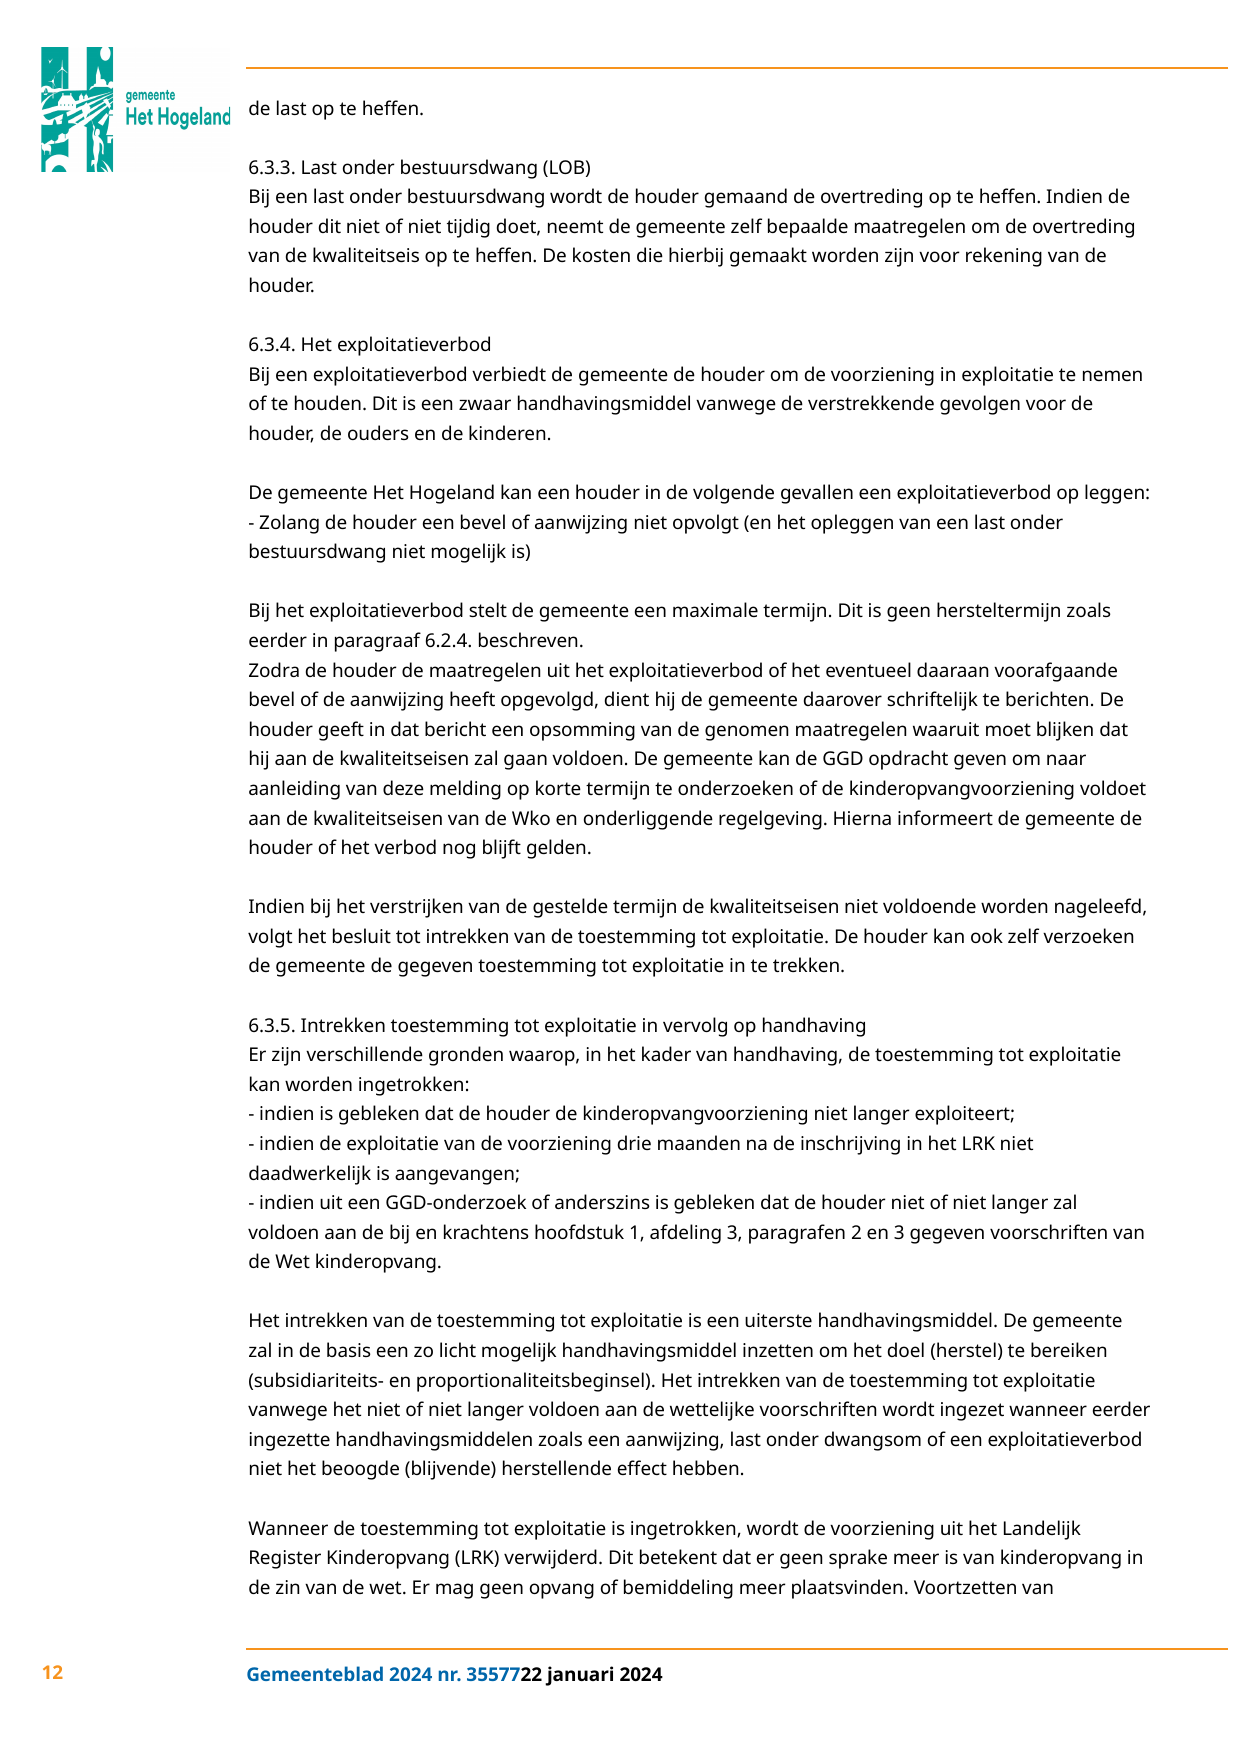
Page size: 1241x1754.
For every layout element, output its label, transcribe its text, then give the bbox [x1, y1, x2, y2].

text De gemeente Het Hogeland kan een houder in de volgende gevallen een exploitatieverbod op leggen: [248, 479, 1152, 505]
text - indien is gebleken dat de houder de kinderopvangvoorziening niet langer exploiteert; [248, 1101, 1152, 1126]
text - Zolang de houder een bevel of aanwijzing niet opvolgt (en het opleggen van een last onder bestuursdwang niet mogelijk is) [248, 509, 1152, 564]
text Bij een last onder bestuursdwang wordt de houder gemaand de overtreding op te heffen. Indien de houder dit niet of niet tijdig doet, neemt de gemeente zelf bepaalde maatregelen om de overtreding van de kwaliteitseis op te heffen. De kosten die hierbij gemaakt worden zijn voor rekening van de houder. [248, 183, 1152, 298]
text de last op te heffen. [248, 95, 1152, 121]
text Er zijn verschillende gronden waarop, in het kader van handhaving, de toestemming tot exploitatie kan worden ingetrokken: [248, 1041, 1152, 1097]
text - indien uit een GGD-onderzoek of anderszins is gebleken dat de houder niet of niet langer zal voldoen aan de bij en krachtens hoofdstuk 1, afdeling 3, paragrafen 2 en 3 gegeven voorschriften van de Wet kinderopvang. [248, 1189, 1152, 1274]
text 6.3.5. Intrekken toestemming tot exploitatie in vervolg op handhaving [248, 1012, 1152, 1038]
text 6.3.3. Last onder bestuursdwang (LOB) [248, 154, 1152, 180]
text Indien bij het verstrijken van de gestelde termijn de kwaliteitseisen niet voldoende worden nageleefd, volgt het besluit tot intrekken van de toestemming tot exploitatie. De houder kan ook zelf verzoeken de gemeente de gegeven toestemming tot exploitatie in te trekken. [248, 893, 1152, 978]
text Zodra de houder de maatregelen uit het exploitatieverbod of het eventueel daaraan voorafgaande bevel of de aanwijzing heeft opgevolgd, dient hij de gemeente daarover schriftelijk te berichten. De houder geeft in dat bericht een opsomming van de genomen maatregelen waaruit moet blijken dat hij aan de kwaliteitseisen zal gaan voldoen. De gemeente kan de GGD opdracht geven om naar aanleiding van deze melding op korte termijn te onderzoeken of de kinderopvangvoorziening voldoet aan de kwaliteitseisen van de Wko en onderliggende regelgeving. Hierna informeert de gemeente de houder of het verbod nog blijft gelden. [248, 657, 1152, 860]
text Bij een exploitatieverbod verbiedt de gemeente de houder om de voorziening in exploitatie te nemen of te houden. Dit is een zwaar handhavingsmiddel vanwege de verstrekkende gevolgen voor de houder, de ouders en de kinderen. [248, 361, 1152, 446]
text 6.3.4. Het exploitatieverbod [248, 331, 1152, 357]
picture [41, 47, 231, 172]
text Wanneer de toestemming tot exploitatie is ingetrokken, wordt de voorziening uit het Landelijk Register Kinderopvang (LRK) verwijderd. Dit betekent dat er geen sprake meer is van kinderopvang in de zin van de wet. Er mag geen opvang of bemiddeling meer plaatsvinden. Voortzetten van [248, 1515, 1152, 1600]
text - indien de exploitatie van de voorziening drie maanden na de inschrijving in het LRK niet daadwerkelijk is aangevangen; [248, 1130, 1152, 1186]
text Bij het exploitatieverbod stelt de gemeente een maximale termijn. Dit is geen hersteltermijn zoals eerder in paragraaf 6.2.4. beschreven. [248, 598, 1152, 653]
text Het intrekken van de toestemming tot exploitatie is een uiterste handhavingsmiddel. De gemeente zal in de basis een zo licht mogelijk handhavingsmiddel inzetten om het doel (herstel) te bereiken (subsidiariteits- en proportionaliteitsbeginsel). Het intrekken van de toestemming tot exploitatie vanwege het niet of niet langer voldoen aan de wettelijke voorschriften wordt ingezet wanneer eerder ingezette handhavingsmiddelen zoals een aanwijzing, last onder dwangsom of een exploitatieverbod niet het beoogde (blijvende) herstellende effect hebben. [248, 1308, 1152, 1481]
